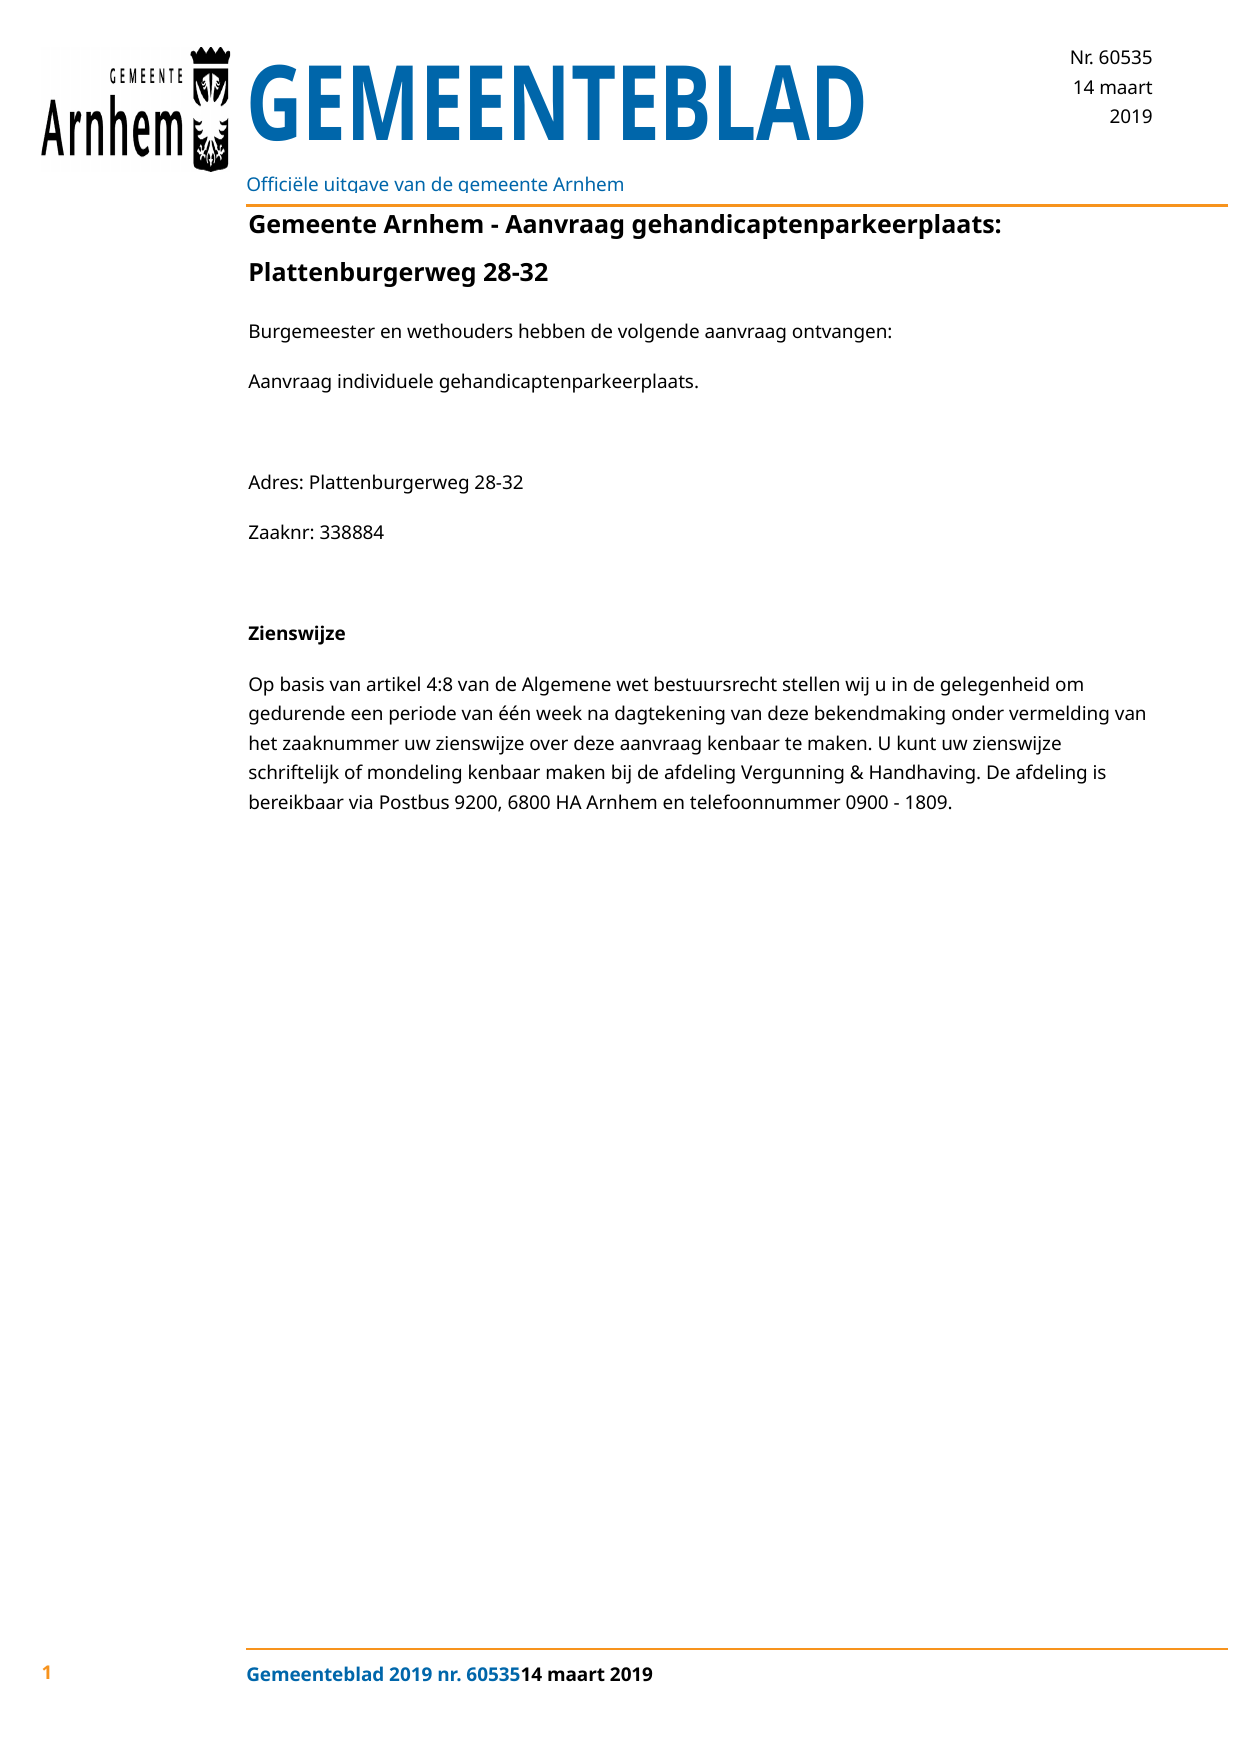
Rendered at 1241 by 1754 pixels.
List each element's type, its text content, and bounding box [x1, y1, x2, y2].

picture [41, 47, 231, 172]
text Gemeente Arnhem - Aanvraag gehandicaptenparkeerplaats: Plattenburgerweg 28-32 [248, 207, 1152, 288]
text Burgemeester en wethouders hebben de volgende aanvraag ontvangen: [248, 318, 1152, 344]
text Op basis van artikel 4:8 van de Algemene wet bestuursrecht stellen wij u in de gelegenheid om gedurende een periode van één week na dagtekening van deze bekendmaking onder vermelding van het zaaknummer uw zienswijze over deze aanvraag kenbaar te maken. U kunt uw zienswijze schriftelijk of mondeling kenbaar maken bij de afdeling Vergunning & Handhaving. De afdeling is bereikbaar via Postbus 9200, 6800 HA Arnhem en telefoonnummer 0900 - 1809. [248, 671, 1152, 815]
text Zaaknr: 338884 [248, 519, 1152, 545]
text Adres: Plattenburgerweg 28-32 [248, 469, 1152, 495]
text Zienswijze [248, 620, 1152, 646]
text Aanvraag individuele gehandicaptenparkeerplaats. [248, 368, 1152, 394]
